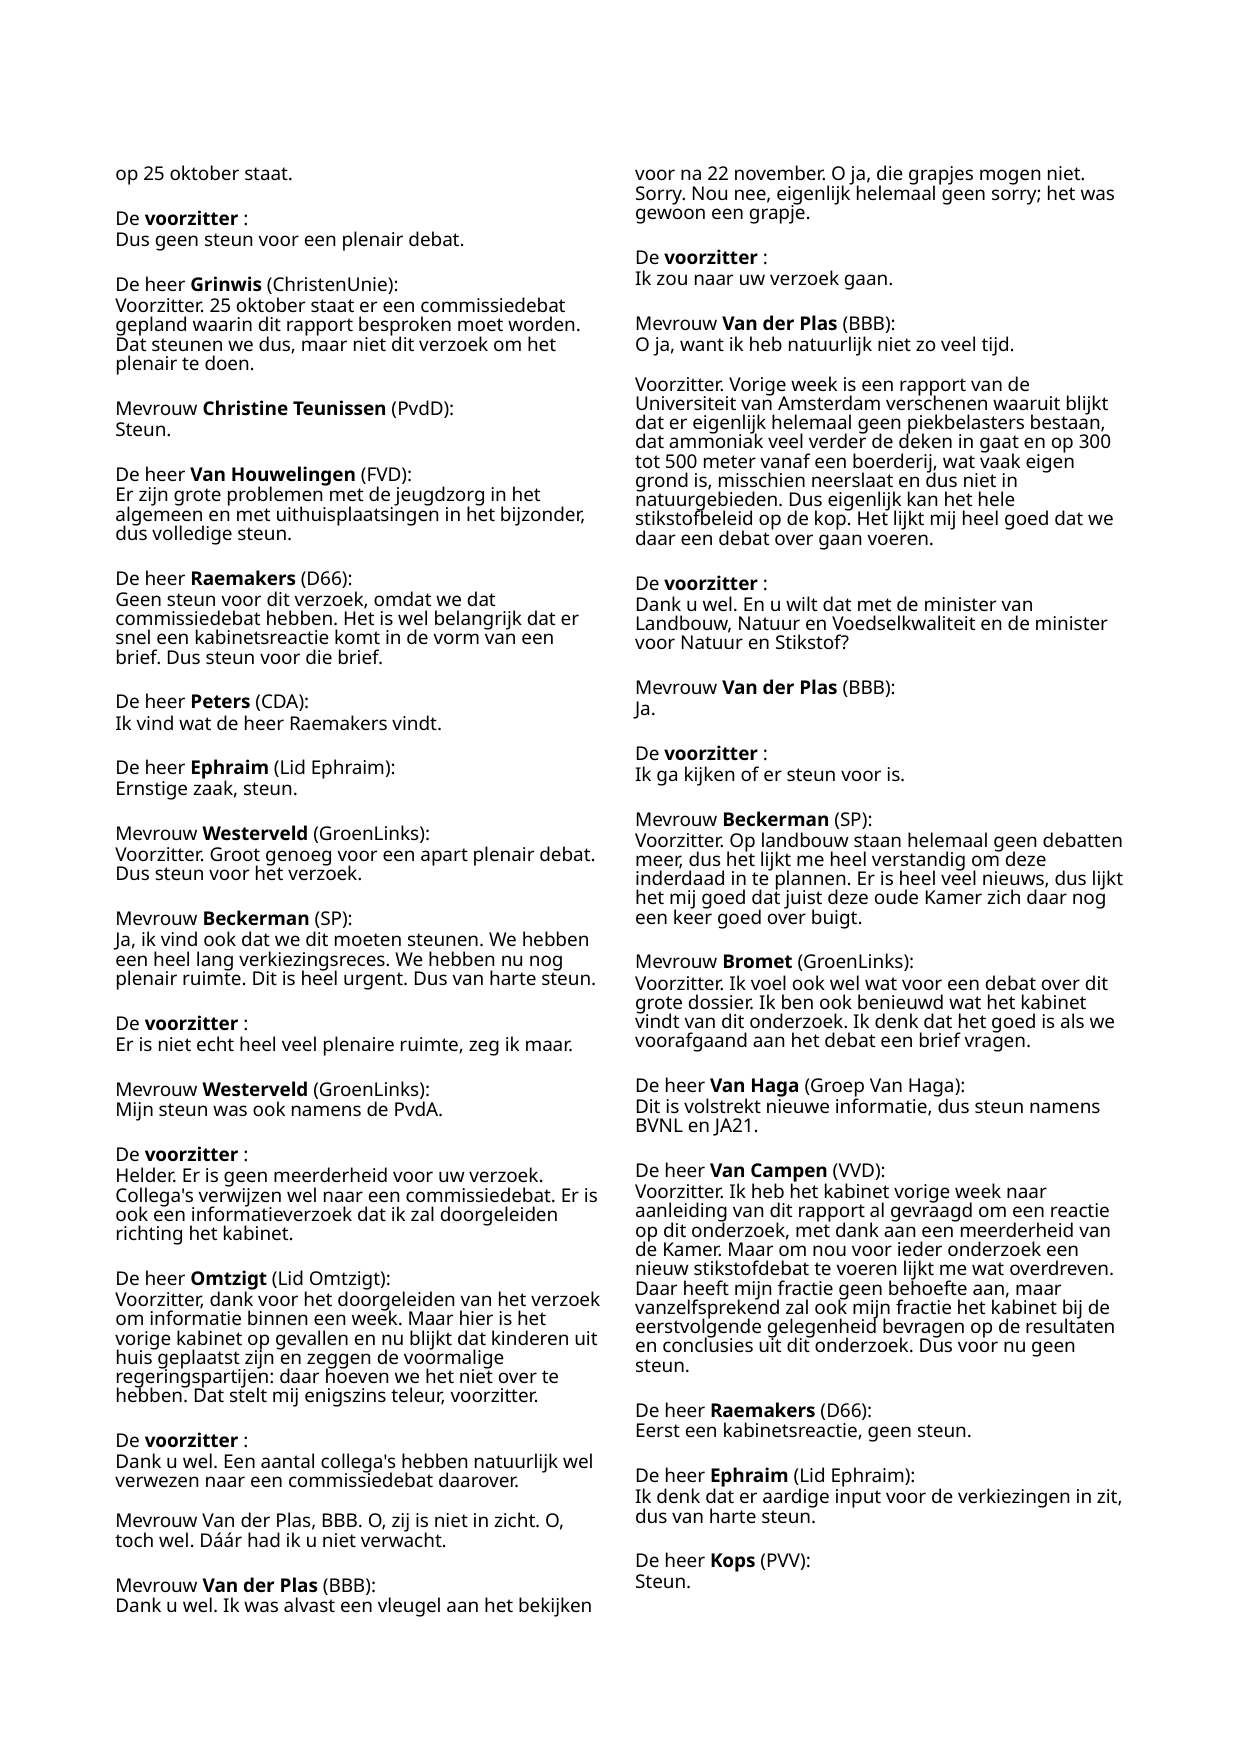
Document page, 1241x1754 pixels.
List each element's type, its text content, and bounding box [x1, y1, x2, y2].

text Mevrouw Westerveld (GroenLinks): [115, 820, 605, 846]
text Voorzitter. Op landbouw staan helemaal geen debatten meer, dus het lijkt me heel verstandig om deze inderdaad in te plannen. Er is heel veel nieuws, dus lijkt het mij goed dat juist deze oude Kamer zich daar nog een keer goed over buigt. [635, 832, 1125, 928]
text Voorzitter. Groot genoeg voor een apart plenair debat. Dus steun voor het verzoek. [115, 846, 605, 885]
text Ja, ik vind ook dat we dit moeten steunen. We hebben een heel lang verkiezingsreces. We hebben nu nog plenair ruimte. Dit is heel urgent. Dus van harte steun. [115, 931, 605, 989]
text op 25 oktober staat. [115, 165, 605, 184]
text Ernstige zaak, steun. [115, 780, 605, 799]
text Er zijn grote problemen met de jeugdzorg in het algemeen en met uithuisplaatsingen in het bijzonder, dus volledige steun. [115, 486, 605, 544]
text Mevrouw Van der Plas (BBB): [115, 1572, 605, 1597]
text Dus geen steun voor een plenair debat. [115, 231, 605, 250]
text Eerst een kabinetsreactie, geen steun. [635, 1422, 1125, 1442]
text De heer Ephraim (Lid Ephraim): [635, 1463, 1125, 1488]
text De heer Kops (PVV): [635, 1548, 1125, 1573]
text De heer Raemakers (D66): [115, 565, 605, 591]
text De heer Van Haga (Groep Van Haga): [635, 1072, 1125, 1098]
text De heer Grinwis (ChristenUnie): [115, 271, 605, 297]
text Mevrouw Beckerman (SP): [635, 806, 1125, 832]
text Dank u wel. Een aantal collega's hebben natuurlijk wel verwezen naar een commissiedebat daarover. [115, 1453, 605, 1492]
text De voorzitter : [635, 740, 1125, 766]
text Mevrouw Van der Plas, BBB. O, zij is niet in zicht. O, toch wel. Dáár had ik u niet verwacht. [115, 1512, 605, 1551]
text De voorzitter : [115, 205, 605, 231]
text De heer Van Campen (VVD): [635, 1157, 1125, 1183]
text De voorzitter : [115, 1427, 605, 1453]
text De voorzitter : [635, 570, 1125, 596]
text Voorzitter, dank voor het doorgeleiden van het verzoek om informatie binnen een week. Maar hier is het vorige kabinet op gevallen en nu blijkt dat kinderen uit huis geplaatst zijn en zeggen de voormalige regeringspartijen: daar hoeven we het niet over te hebben. Dat stelt mij enigszins teleur, voorzitter. [115, 1291, 605, 1407]
text Ik ga kijken of er steun voor is. [635, 766, 1125, 785]
text De heer Ephraim (Lid Ephraim): [115, 754, 605, 780]
text De voorzitter : [115, 1010, 605, 1036]
text Voorzitter. Ik heb het kabinet vorige week naar aanleiding van dit rapport al gevraagd om een reactie op dit onderzoek, met dank aan een meerderheid van de Kamer. Maar om nou voor ieder onderzoek een nieuw stikstofdebat te voeren lijkt me wat overdreven. Daar heeft mijn fractie geen behoefte aan, maar vanzelfsprekend zal ook mijn fractie het kabinet bij de eerstvolgende gelegenheid bevragen op de resultaten en conclusies uit dit onderzoek. Dus voor nu geen steun. [635, 1183, 1125, 1376]
text Ik zou naar uw verzoek gaan. [635, 270, 1125, 289]
text Voorzitter. Vorige week is een rapport van de Universiteit van Amsterdam verschenen waaruit blijkt dat er eigenlijk helemaal geen piekbelasters bestaan, dat ammoniak veel verder de deken in gaat en op 300 tot 500 meter vanaf een boerderij, wat vaak eigen grond is, misschien neerslaat en dus niet in natuurgebieden. Dus eigenlijk kan het hele stikstofbeleid op de kop. Het lijkt mij heel goed dat we daar een debat over gaan voeren. [635, 376, 1125, 549]
text Mijn steun was ook namens de PvdA. [115, 1101, 605, 1121]
text Steun. [115, 421, 605, 440]
text voor na 22 november. O ja, die grapjes mogen niet. Sorry. Nou nee, eigenlijk helemaal geen sorry; het was gewoon een grapje. [635, 165, 1125, 223]
text De voorzitter : [115, 1142, 605, 1167]
text Steun. [635, 1573, 1125, 1593]
text Geen steun voor dit verzoek, omdat we dat commissiedebat hebben. Het is wel belangrijk dat er snel een kabinetsreactie komt in de vorm van een brief. Dus steun voor die brief. [115, 591, 605, 668]
text De heer Peters (CDA): [115, 689, 605, 714]
text Ik denk dat er aardige input voor de verkiezingen in zit, dus van harte steun. [635, 1488, 1125, 1527]
text Voorzitter. 25 oktober staat er een commissiedebat gepland waarin dit rapport besproken moet worden. Dat steunen we dus, maar niet dit verzoek om het plenair te doen. [115, 297, 605, 374]
text De heer Van Houwelingen (FVD): [115, 461, 605, 486]
text De heer Raemakers (D66): [635, 1397, 1125, 1422]
text Mevrouw Van der Plas (BBB): [635, 310, 1125, 336]
text Ja. [635, 700, 1125, 719]
text Voorzitter. Ik voel ook wel wat voor een debat over dit grote dossier. Ik ben ook benieuwd wat het kabinet vindt van dit onderzoek. Ik denk dat het goed is als we voorafgaand aan het debat een brief vragen. [635, 974, 1125, 1052]
text Mevrouw Westerveld (GroenLinks): [115, 1076, 605, 1101]
text De heer Omtzigt (Lid Omtzigt): [115, 1265, 605, 1291]
text Dit is volstrekt nieuwe informatie, dus steun namens BVNL en JA21. [635, 1098, 1125, 1137]
text Mevrouw Beckerman (SP): [115, 906, 605, 931]
text Dank u wel. Ik was alvast een vleugel aan het bekijken [115, 1597, 605, 1617]
text Mevrouw Van der Plas (BBB): [635, 674, 1125, 700]
text De voorzitter : [635, 244, 1125, 270]
text Mevrouw Christine Teunissen (PvdD): [115, 395, 605, 421]
text Dank u wel. En u wilt dat met de minister van Landbouw, Natuur en Voedselkwaliteit en de minister voor Natuur en Stikstof? [635, 596, 1125, 653]
text Helder. Er is geen meerderheid voor uw verzoek. Collega's verwijzen wel naar een commissiedebat. Er is ook een informatieverzoek dat ik zal doorgeleiden richting het kabinet. [115, 1167, 605, 1244]
text Mevrouw Bromet (GroenLinks): [635, 949, 1125, 974]
text O ja, want ik heb natuurlijk niet zo veel tijd. [635, 336, 1125, 355]
text Er is niet echt heel veel plenaire ruimte, zeg ik maar. [115, 1036, 605, 1055]
text Ik vind wat de heer Raemakers vindt. [115, 714, 605, 734]
